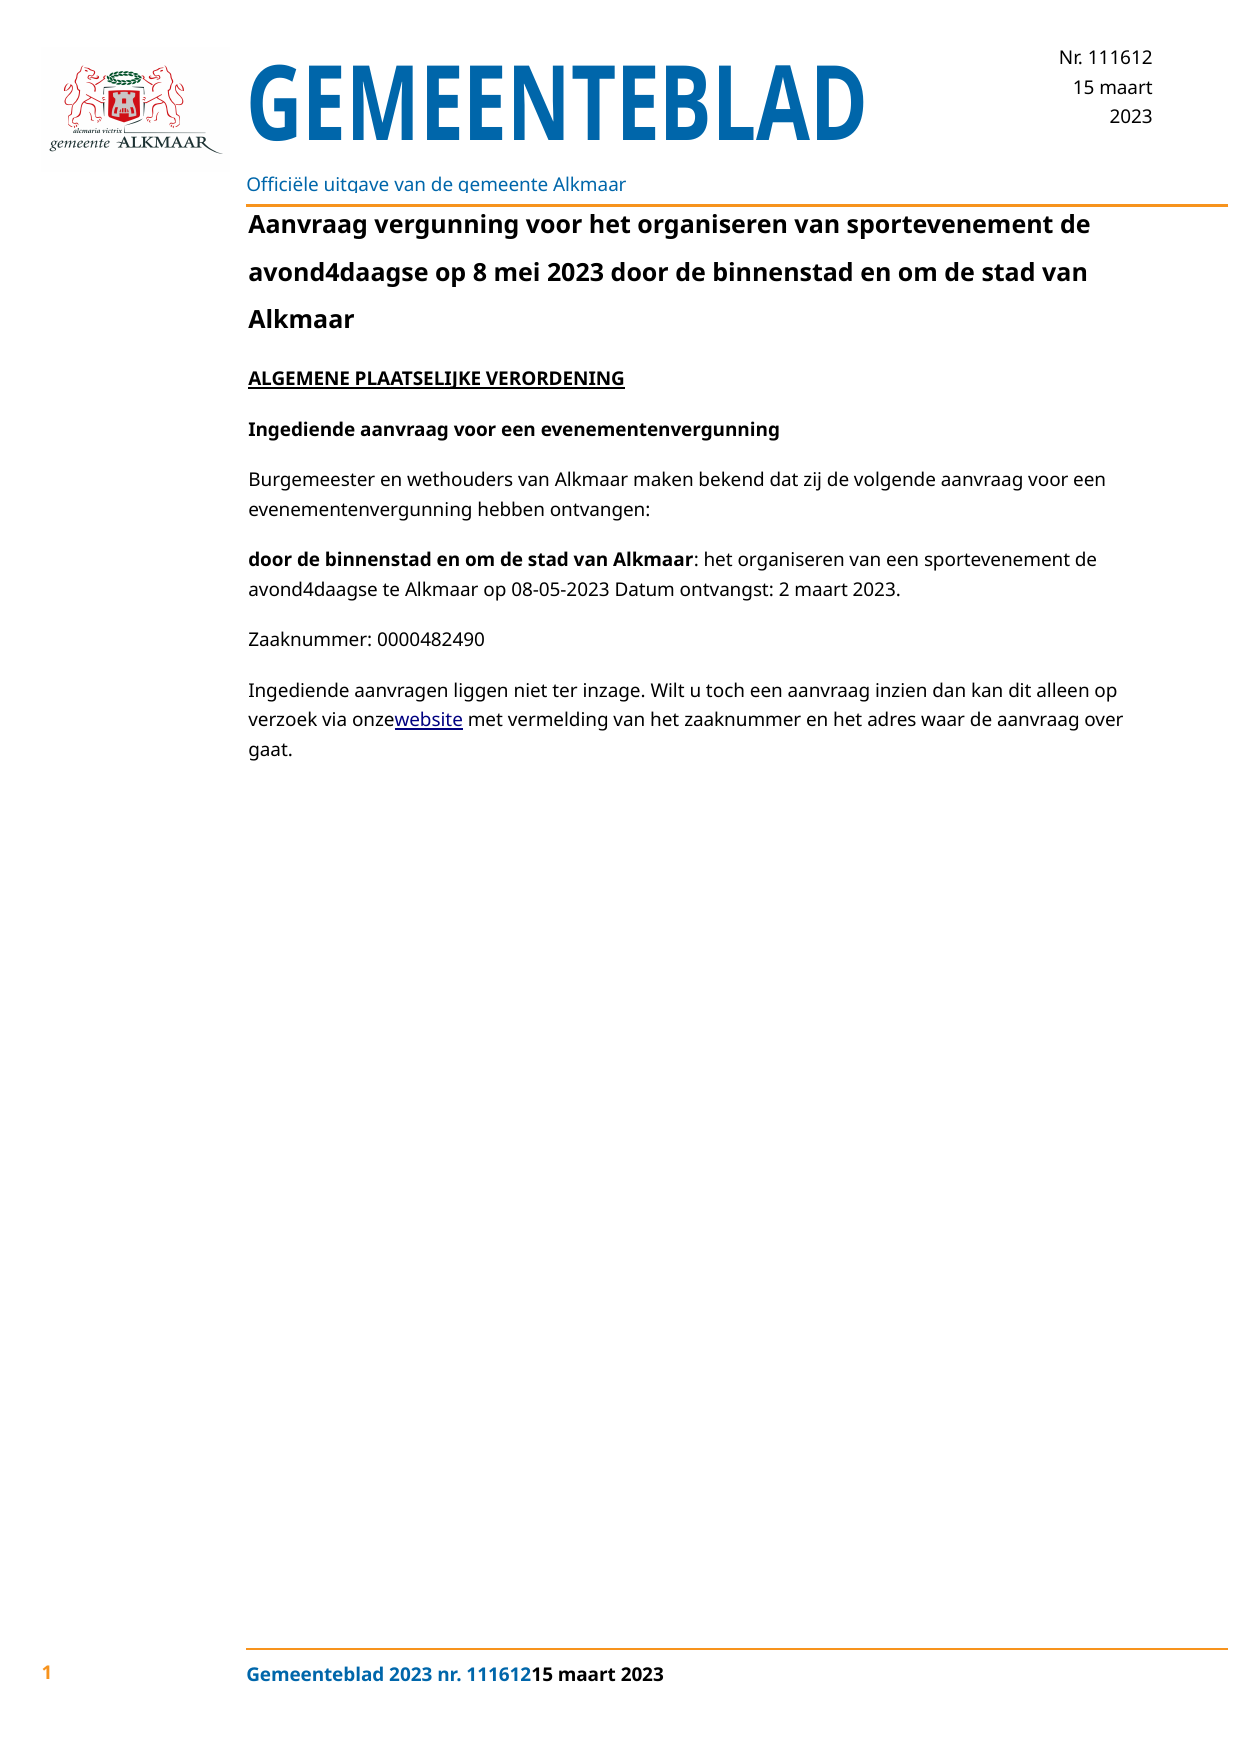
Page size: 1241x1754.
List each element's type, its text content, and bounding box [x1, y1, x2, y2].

text Ingediende aanvraag voor een evenementenvergunning [248, 416, 1152, 442]
text Zaaknummer: 0000482490 [248, 626, 1152, 652]
text Burgemeester en wethouders van Alkmaar maken bekend dat zij de volgende aanvraag voor een evenementenvergunning hebben ontvangen: [248, 466, 1152, 522]
picture [41, 47, 231, 172]
text ALGEMENE PLAATSELIJKE VERORDENING [248, 366, 1152, 391]
text Aanvraag vergunning voor het organiseren van sportevenement de avond4daagse op 8 mei 2023 door de binnenstad en om de stad van Alkmaar [248, 207, 1152, 336]
text door de binnenstad en om de stad van Alkmaar: het organiseren van een sportevenement de avond4daagse te Alkmaar op 08-05-2023 Datum ontvangst: 2 maart 2023. [248, 546, 1152, 602]
text Ingediende aanvragen liggen niet ter inzage. Wilt u toch een aanvraag inzien dan kan dit alleen op verzoek via onzewebsite met vermelding van het zaaknummer en het adres waar de aanvraag over gaat. [248, 677, 1152, 762]
